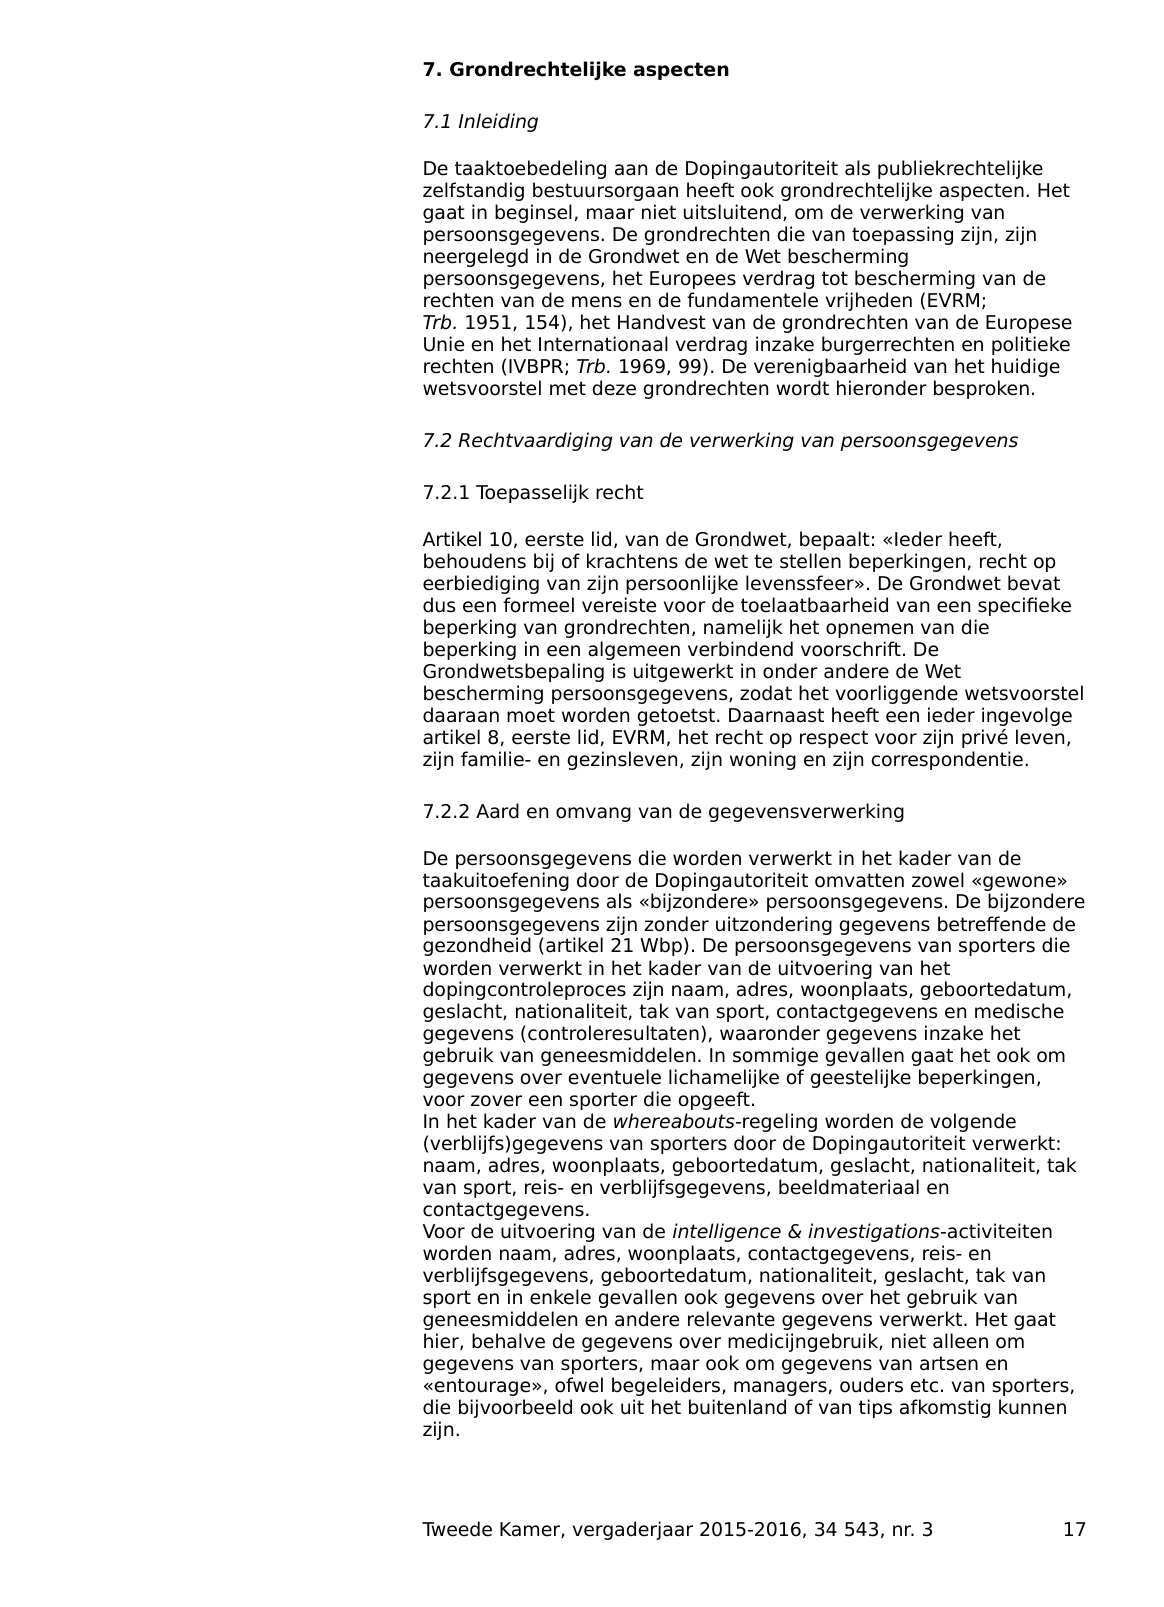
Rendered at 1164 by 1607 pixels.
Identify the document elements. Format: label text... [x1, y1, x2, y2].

text Voor de uitvoering van de intelligence & investigations-activiteiten worden naam, adres, woonplaats, contactgegevens, reis- en verblijfsgegevens, geboortedatum, nationaliteit, geslacht, tak van sport en in enkele gevallen ook gegevens over het gebruik van geneesmiddelen en andere relevante gegevens verwerkt. Het gaat hier, behalve de gegevens over medicijngebruik, niet alleen om gegevens van sporters, maar ook om gegevens van artsen en «entourage», ofwel begeleiders, managers, ouders etc. van sporters, die bijvoorbeeld ook uit het buitenland of van tips afkomstig kunnen zijn. [422, 1221, 1087, 1441]
subtitle 7. Grondrechtelijke aspecten [422, 59, 1087, 81]
subtitle 7.2 Rechtvaardiging van de verwerking van persoonsgegevens [422, 430, 1087, 452]
text De taaktoebedeling aan de Dopingautoriteit als publiekrechtelijke zelfstandig bestuursorgaan heeft ook grondrechtelijke aspecten. Het gaat in beginsel, maar niet uitsluitend, om de verwerking van persoonsgegevens. De grondrechten die van toepassing zijn, zijn neergelegd in de Grondwet en de Wet bescherming persoonsgegevens, het Europees verdrag tot bescherming van de rechten van de mens en de fundamentele vrijheden (EVRM; Trb. 1951, 154), het Handvest van de grondrechten van de Europese Unie en het Internationaal verdrag inzake burgerrechten en politieke rechten (IVBPR; Trb. 1969, 99). De verenigbaarheid van het huidige wetsvoorstel met deze grondrechten wordt hieronder besproken. [422, 158, 1087, 400]
text In het kader van de whereabouts-regeling worden de volgende (verblijfs)gegevens van sporters door de Dopingautoriteit verwerkt: naam, adres, woonplaats, geboortedatum, geslacht, nationaliteit, tak van sport, reis- en verblijfsgegevens, beeldmateriaal en contactgegevens. [422, 1111, 1087, 1221]
subtitle 7.1 Inleiding [422, 111, 1087, 133]
subtitle 7.2.2 Aard en omvang van de gegevensverwerking [422, 801, 1087, 822]
text De persoonsgegevens die worden verwerkt in het kader van de taakuitoefening door de Dopingautoriteit omvatten zowel «gewone» persoonsgegevens als «bijzondere» persoonsgegevens. De bijzondere persoonsgegevens zijn zonder uitzondering gegevens betreffende de gezondheid (artikel 21 Wbp). De persoonsgegevens van sporters die worden verwerkt in het kader van de uitvoering van het dopingcontroleproces zijn naam, adres, woonplaats, geboortedatum, geslacht, nationaliteit, tak van sport, contactgegevens en medische gegevens (controleresultaten), waaronder gegevens inzake het gebruik van geneesmiddelen. In sommige gevallen gaat het ook om gegevens over eventuele lichamelijke of geestelijke beperkingen, voor zover een sporter die opgeeft. [422, 847, 1087, 1111]
subtitle 7.2.1 Toepasselijk recht [422, 482, 1087, 504]
text Artikel 10, eerste lid, van de Grondwet, bepaalt: «Ieder heeft, behoudens bij of krachtens de wet te stellen beperkingen, recht op eerbiediging van zijn persoonlijke levenssfeer». De Grondwet bevat dus een formeel vereiste voor de toelaatbaarheid van een specifieke beperking van grondrechten, namelijk het opnemen van die beperking in een algemeen verbindend voorschrift. De Grondwetsbepaling is uitgewerkt in onder andere de Wet bescherming persoonsgegevens, zodat het voorliggende wetsvoorstel daaraan moet worden getoetst. Daarnaast heeft een ieder ingevolge artikel 8, eerste lid, EVRM, het recht op respect voor zijn privé leven, zijn familie- en gezinsleven, zijn woning en zijn correspondentie. [422, 529, 1087, 771]
